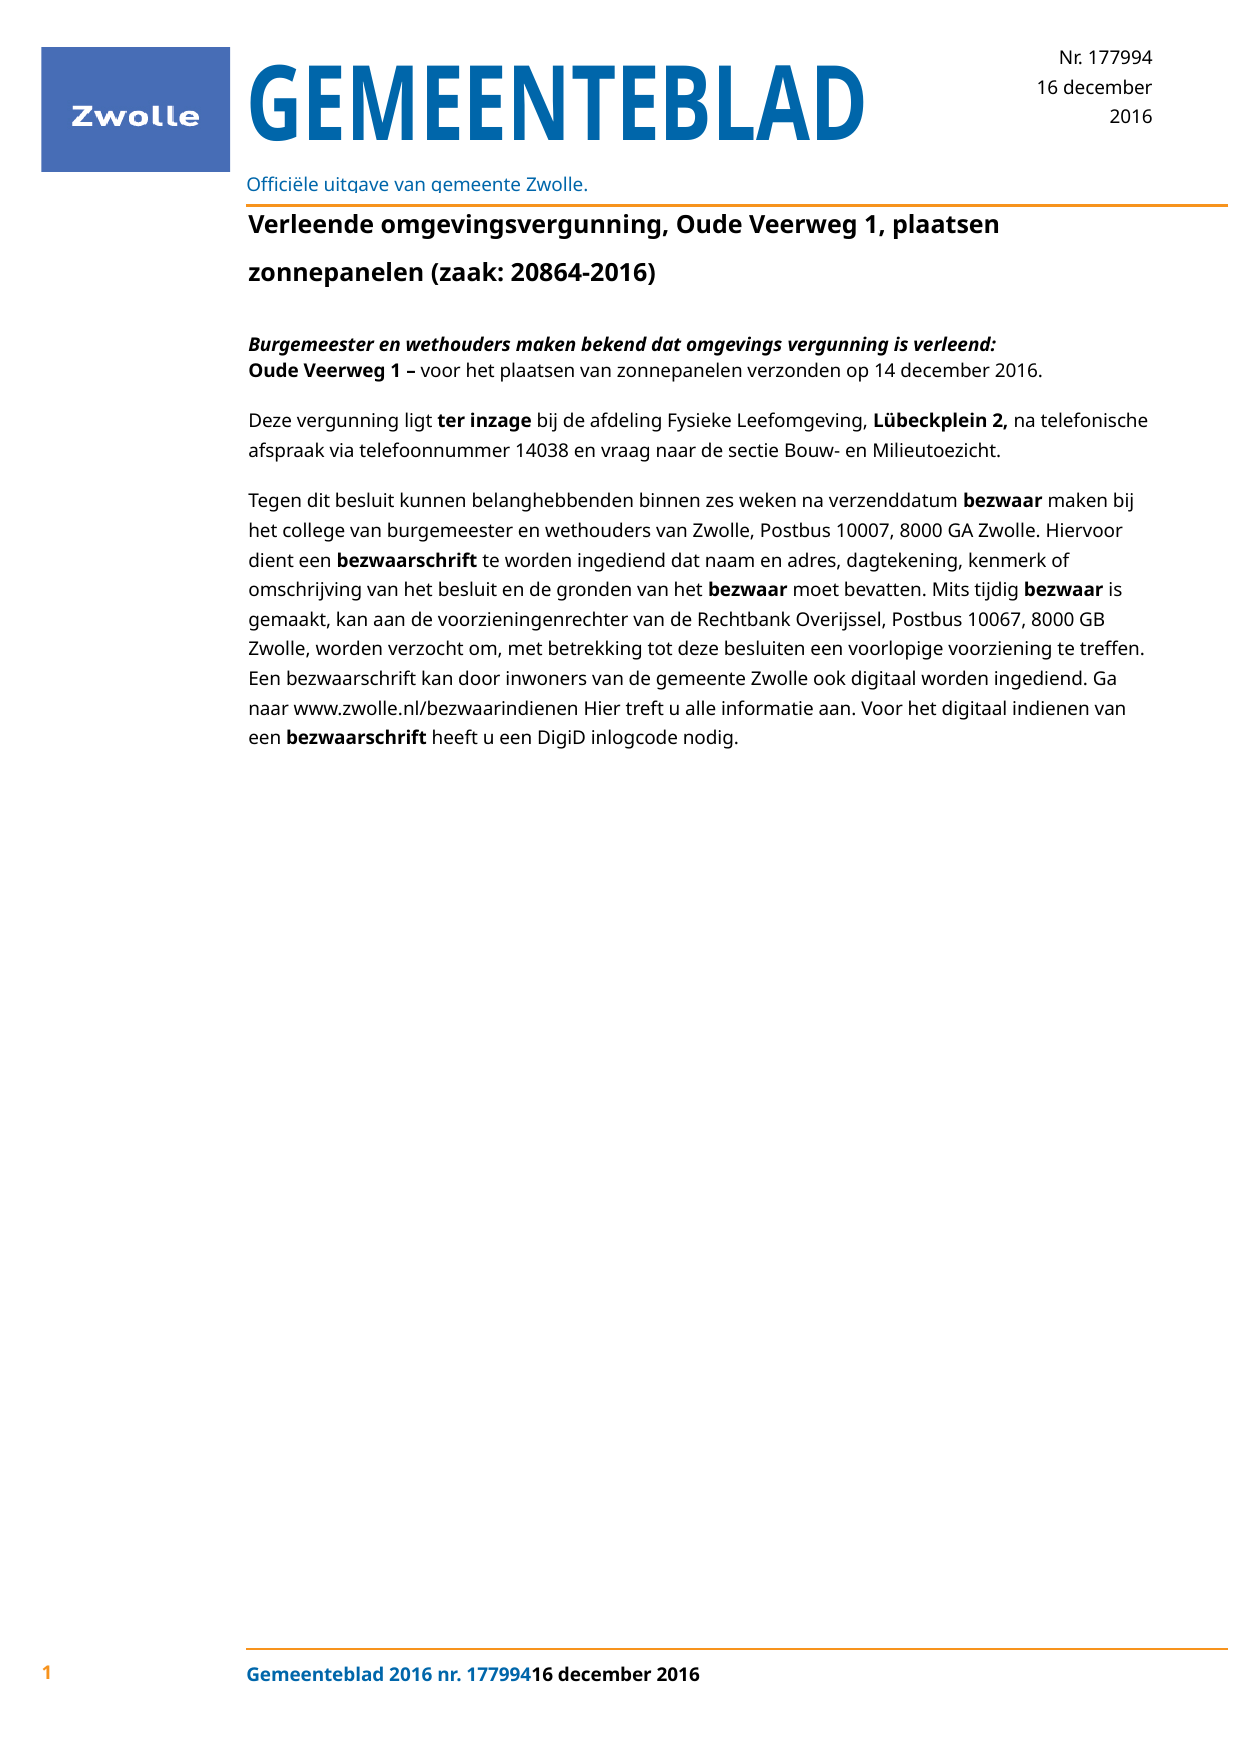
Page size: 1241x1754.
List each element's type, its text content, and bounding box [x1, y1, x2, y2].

text Tegen dit besluit kunnen belanghebbenden binnen zes weken na verzenddatum bezwaar maken bij het college van burgemeester en wethouders van Zwolle, Postbus 10007, 8000 GA Zwolle. Hiervoor dient een bezwaarschrift te worden ingediend dat naam en adres, dagtekening, kenmerk of omschrijving van het besluit en de gronden van het bezwaar moet bevatten. Mits tijdig bezwaar is gemaakt, kan aan de voorzieningenrechter van de Rechtbank Overijssel, Postbus 10067, 8000 GB Zwolle, worden verzocht om, met betrekking tot deze besluiten een voorlopige voorziening te treffen. Een bezwaarschrift kan door inwoners van de gemeente Zwolle ook digitaal worden ingediend. Ga naar www.zwolle.nl/bezwaarindienen Hier treft u alle informatie aan. Voor het digitaal indienen van een bezwaarschrift heeft u een DigiD inlogcode nodig. [248, 488, 1152, 750]
picture [41, 47, 231, 172]
text Burgemeester en wethouders maken bekend dat omgevings vergunning is verleend: [248, 331, 1152, 357]
text Oude Veerweg 1 – voor het plaatsen van zonnepanelen verzonden op 14 december 2016. [248, 357, 1152, 383]
text Deze vergunning ligt ter inzage bij de afdeling Fysieke Leefomgeving, Lübeckplein 2, na telefonische afspraak via telefoonnummer 14038 en vraag naar de sectie Bouw- en Milieutoezicht. [248, 408, 1152, 463]
text Verleende omgevingsvergunning, Oude Veerweg 1, plaatsen zonnepanelen (zaak: 20864-2016) [248, 207, 1152, 288]
